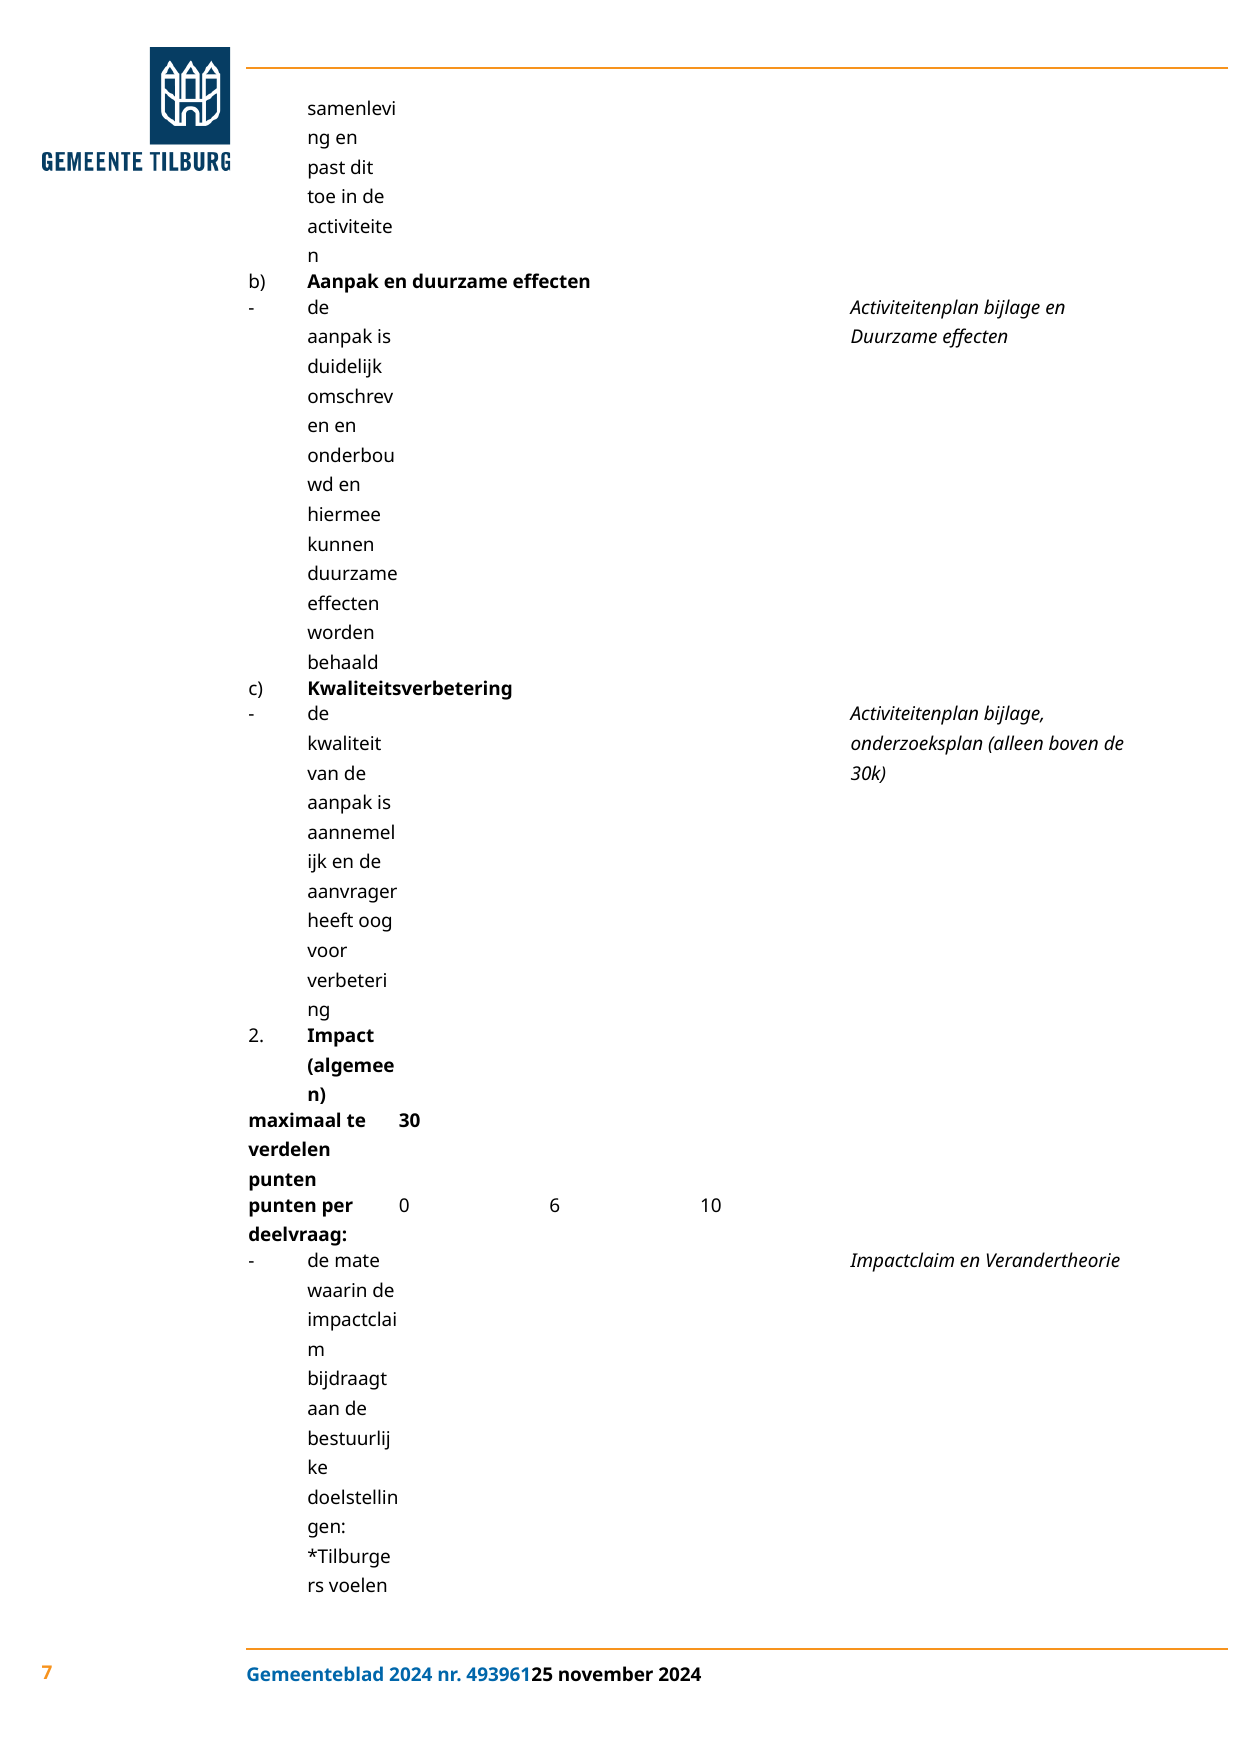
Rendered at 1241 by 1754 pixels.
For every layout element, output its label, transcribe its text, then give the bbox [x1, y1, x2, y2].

table_cell [700, 95, 850, 268]
table_cell maximaal te verdelen punten [248, 1107, 398, 1192]
table_cell 30 [399, 1107, 850, 1192]
table_cell [399, 701, 549, 1022]
table_cell de aanpak is duidelijk omschreven en onderbouwd en hiermee kunnen duurzame effecten worden behaald [248, 294, 398, 675]
table_cell [399, 1022, 850, 1107]
table_cell [549, 701, 700, 1022]
table_cell [850, 1107, 1152, 1192]
table_cell Activiteitenplan bijlage en Duurzame effecten [850, 294, 1152, 675]
table_cell 10 [700, 1192, 850, 1247]
table_cell punten per deelvraag: [248, 1192, 398, 1247]
table_cell [549, 1247, 700, 1598]
table_cell [549, 294, 700, 675]
table_cell [399, 294, 549, 675]
table_cell [700, 1247, 850, 1598]
table_cell Activiteitenplan bijlage, onderzoeksplan (alleen boven de 30k) [850, 701, 1152, 1022]
table_cell Impact (algemeen) [248, 1022, 398, 1107]
table_cell Kwaliteitsverbetering [248, 675, 1152, 701]
table_cell [850, 1192, 1152, 1247]
table_cell [399, 95, 549, 268]
picture [41, 47, 231, 172]
table_cell [850, 1022, 1152, 1107]
table_cell [850, 95, 1152, 268]
table_cell de kwaliteit van de aanpak is aannemelijk en de aanvrager heeft oog voor verbetering [248, 701, 398, 1022]
table_cell [549, 95, 700, 268]
table_cell Aanpak en duurzame effecten [248, 269, 1152, 294]
table_cell 0 [399, 1192, 549, 1247]
table_cell de mate waarin de impactclaim bijdraagt aan de bestuurlijke doelstellingen: *Tilburgers voelen [248, 1247, 398, 1598]
table_cell samenleving en past dit toe in de activiteiten [248, 95, 398, 268]
table_cell [700, 294, 850, 675]
table_cell 6 [549, 1192, 700, 1247]
table_cell [700, 701, 850, 1022]
table_cell Impactclaim en Verandertheorie [850, 1247, 1152, 1598]
table_cell [399, 1247, 549, 1598]
